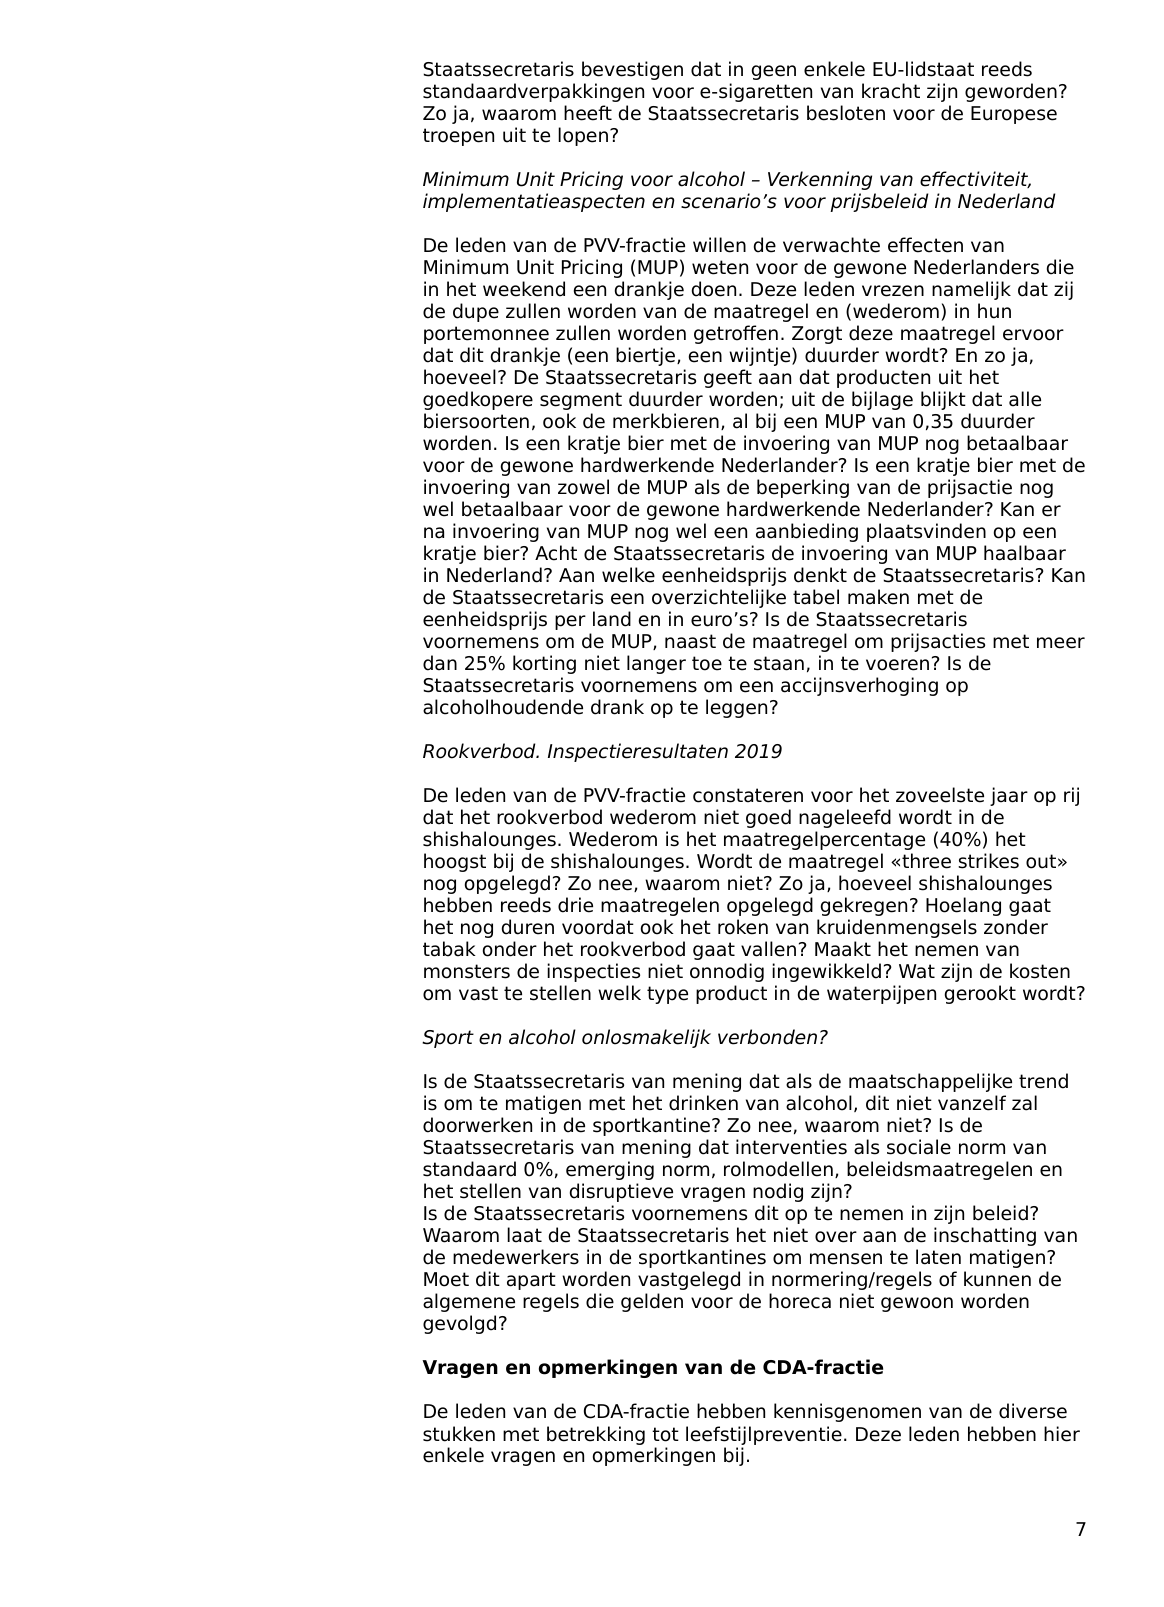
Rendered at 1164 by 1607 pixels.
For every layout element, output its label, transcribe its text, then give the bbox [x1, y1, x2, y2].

text De leden van de PVV-fractie willen de verwachte effecten van Minimum Unit Pricing (MUP) weten voor de gewone Nederlanders die in het weekend een drankje doen. Deze leden vrezen namelijk dat zij de dupe zullen worden van de maatregel en (wederom) in hun portemonnee zullen worden getroffen. Zorgt deze maatregel ervoor dat dit drankje (een biertje, een wijntje) duurder wordt? En zo ja, hoeveel? De Staatssecretaris geeft aan dat producten uit het goedkopere segment duurder worden; uit de bijlage blijkt dat alle biersoorten, ook de merkbieren, al bij een MUP van 0,35 duurder worden. Is een kratje bier met de invoering van MUP nog betaalbaar voor de gewone hardwerkende Nederlander? Is een kratje bier met de invoering van zowel de MUP als de beperking van de prijsactie nog wel betaalbaar voor de gewone hardwerkende Nederlander? Kan er na invoering van MUP nog wel een aanbieding plaatsvinden op een kratje bier? Acht de Staatssecretaris de invoering van MUP haalbaar in Nederland? Aan welke eenheidsprijs denkt de Staatssecretaris? Kan de Staatssecretaris een overzichtelijke tabel maken met de eenheidsprijs per land en in euro’s? Is de Staatssecretaris voornemens om de MUP, naast de maatregel om prijsacties met meer dan 25% korting niet langer toe te staan, in te voeren? Is de Staatssecretaris voornemens om een accijnsverhoging op alcoholhoudende drank op te leggen? [422, 235, 1087, 719]
subtitle Sport en alcohol onlosmakelijk verbonden? [422, 1027, 1087, 1049]
text De leden van de CDA-fractie hebben kennisgenomen van de diverse stukken met betrekking tot leefstijlpreventie. Deze leden hebben hier enkele vragen en opmerkingen bij. [422, 1401, 1087, 1467]
text Is de Staatssecretaris voornemens dit op te nemen in zijn beleid? Waarom laat de Staatssecretaris het niet over aan de inschatting van de medewerkers in de sportkantines om mensen te laten matigen? Moet dit apart worden vastgelegd in normering/regels of kunnen de algemene regels die gelden voor de horeca niet gewoon worden gevolgd? [422, 1203, 1087, 1335]
text Staatssecretaris bevestigen dat in geen enkele EU-lidstaat reeds standaardverpakkingen voor e-sigaretten van kracht zijn geworden? Zo ja, waarom heeft de Staatssecretaris besloten voor de Europese troepen uit te lopen? [422, 59, 1087, 147]
subtitle Minimum Unit Pricing voor alcohol – Verkenning van effectiviteit, implementatieaspecten en scenario’s voor prijsbeleid in Nederland [422, 169, 1087, 213]
text De leden van de PVV-fractie constateren voor het zoveelste jaar op rij dat het rookverbod wederom niet goed nageleefd wordt in de shishalounges. Wederom is het maatregelpercentage (40%) het hoogst bij de shishalounges. Wordt de maatregel «three strikes out» nog opgelegd? Zo nee, waarom niet? Zo ja, hoeveel shishalounges hebben reeds drie maatregelen opgelegd gekregen? Hoelang gaat het nog duren voordat ook het roken van kruidenmengsels zonder tabak onder het rookverbod gaat vallen? Maakt het nemen van monsters de inspecties niet onnodig ingewikkeld? Wat zijn de kosten om vast te stellen welk type product in de waterpijpen gerookt wordt? [422, 785, 1087, 1005]
text Is de Staatssecretaris van mening dat als de maatschappelijke trend is om te matigen met het drinken van alcohol, dit niet vanzelf zal doorwerken in de sportkantine? Zo nee, waarom niet? Is de Staatssecretaris van mening dat interventies als sociale norm van standaard 0%, emerging norm, rolmodellen, beleidsmaatregelen en het stellen van disruptieve vragen nodig zijn? [422, 1071, 1087, 1203]
subtitle Rookverbod. Inspectieresultaten 2019 [422, 741, 1087, 763]
subtitle Vragen en opmerkingen van de CDA-fractie [422, 1357, 1087, 1379]
